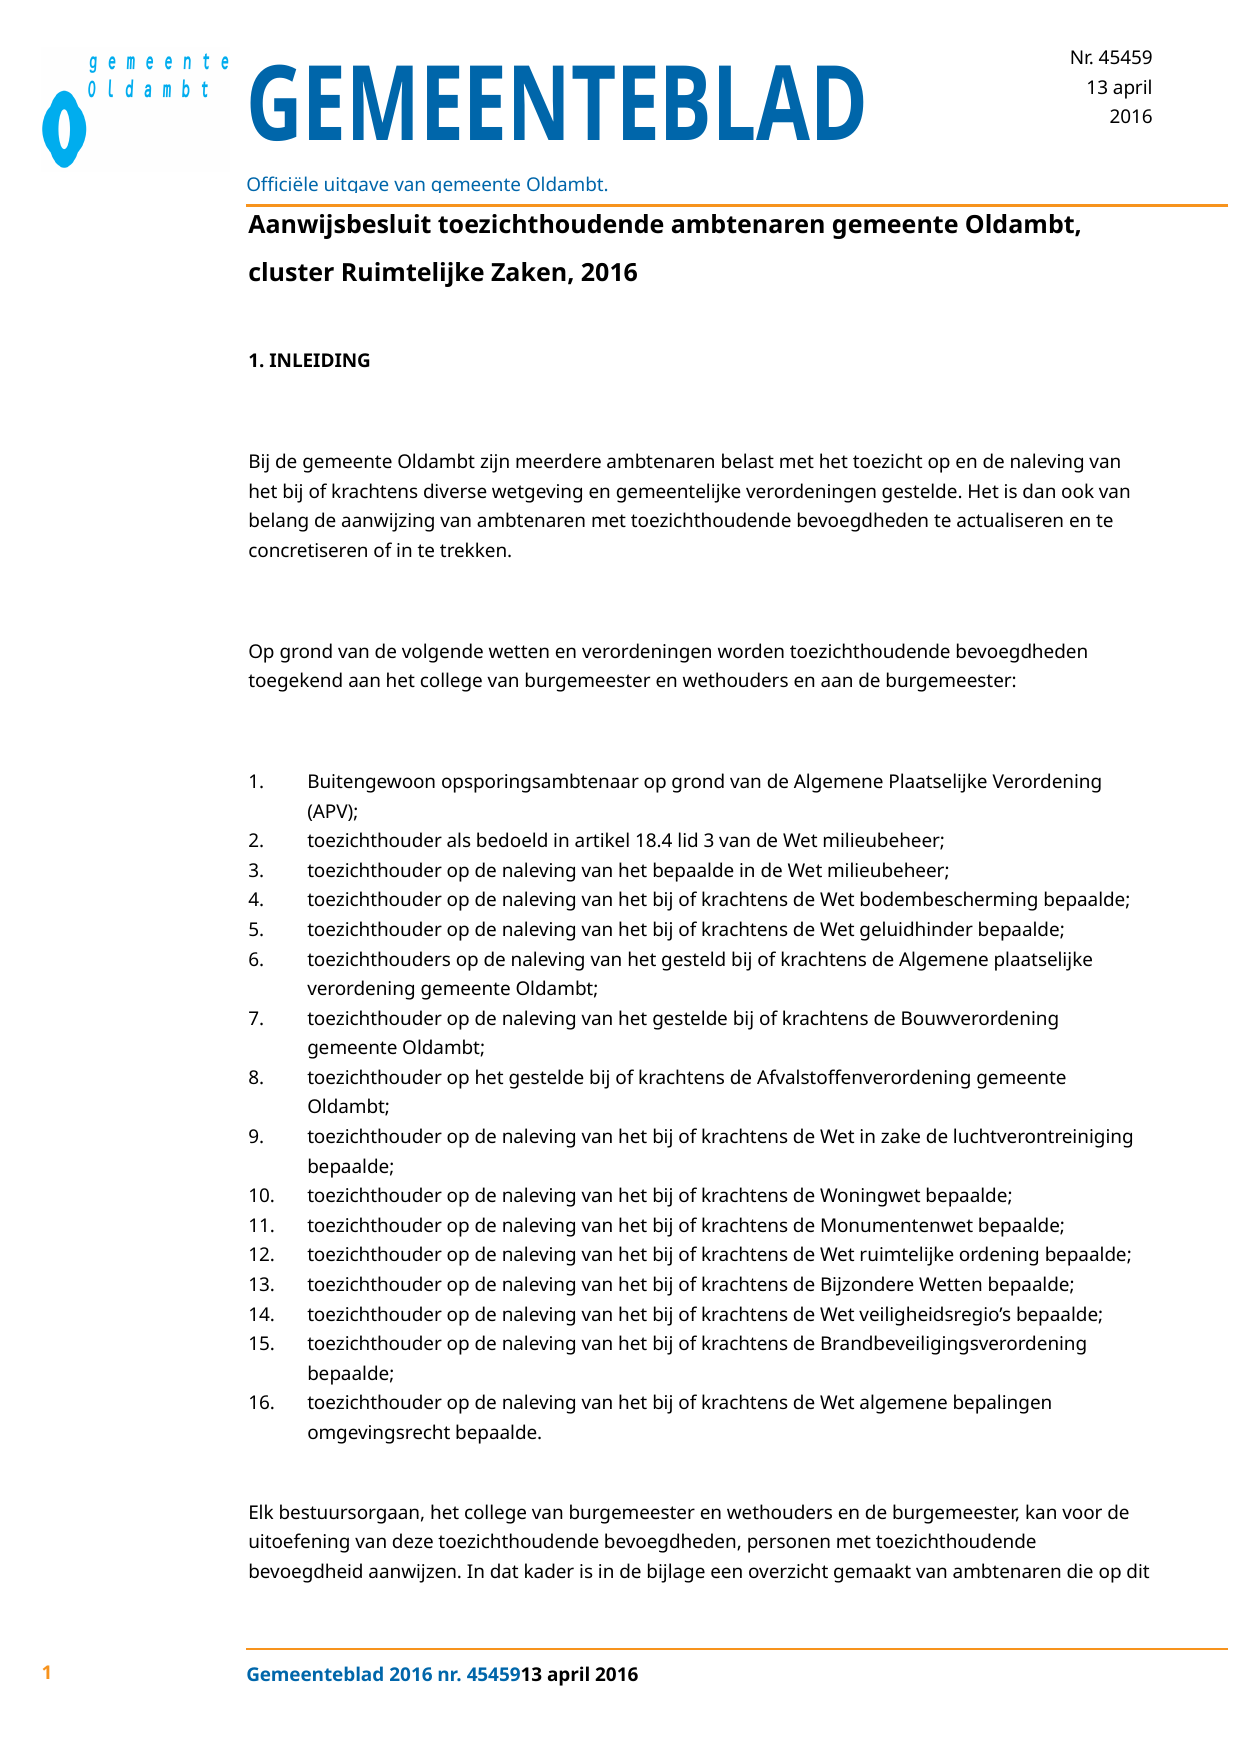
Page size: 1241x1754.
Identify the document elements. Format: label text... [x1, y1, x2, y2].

text Op grond van de volgende wetten en verordeningen worden toezichthoudende bevoegdheden toegekend aan het college van burgemeester en wethouders en aan de burgemeester: [248, 638, 1152, 693]
text Aanwijsbesluit toezichthoudende ambtenaren gemeente Oldambt, cluster Ruimtelijke Zaken, 2016 [248, 207, 1152, 288]
text Bij de gemeente Oldambt zijn meerdere ambtenaren belast met het toezicht op en de naleving van het bij of krachtens diverse wetgeving en gemeentelijke verordeningen gestelde. Het is dan ook van belang de aanwijzing van ambtenaren met toezichthoudende bevoegdheden te actualiseren en te concretiseren of in te trekken. [248, 448, 1152, 563]
list toezichthouder op het gestelde bij of krachtens de Afvalstoffenverordening gemeente Oldambt; [248, 1064, 1152, 1119]
list toezichthouder op de naleving van het bepaalde in de Wet milieubeheer; [248, 857, 1152, 883]
list Buitengewoon opsporingsambtenaar op grond van de Algemene Plaatselijke Verordening (APV); [248, 768, 1152, 824]
list toezichthouder als bedoeld in artikel 18.4 lid 3 van de Wet milieubeheer; [248, 827, 1152, 853]
list toezichthouder op de naleving van het bij of krachtens de Monumentenwet bepaalde; [248, 1212, 1152, 1238]
list toezichthouder op de naleving van het bij of krachtens de Wet geluidhinder bepaalde; [248, 916, 1152, 942]
list toezichthouder op de naleving van het gestelde bij of krachtens de Bouwverordening gemeente Oldambt; [248, 1005, 1152, 1060]
list toezichthouder op de naleving van het bij of krachtens de Wet ruimtelijke ordening bepaalde; [248, 1242, 1152, 1267]
picture [41, 47, 231, 172]
list toezichthouder op de naleving van het bij of krachtens de Wet bodembescherming bepaalde; [248, 887, 1152, 912]
list toezichthouders op de naleving van het gesteld bij of krachtens de Algemene plaatselijke verordening gemeente Oldambt; [248, 946, 1152, 1001]
list toezichthouder op de naleving van het bij of krachtens de Wet algemene bepalingen omgevingsrecht bepaalde. [248, 1389, 1152, 1445]
list toezichthouder op de naleving van het bij of krachtens de Wet in zake de luchtverontreiniging bepaalde; [248, 1123, 1152, 1179]
list toezichthouder op de naleving van het bij of krachtens de Woningwet bepaalde; [248, 1182, 1152, 1208]
list toezichthouder op de naleving van het bij of krachtens de Bijzondere Wetten bepaalde; [248, 1271, 1152, 1297]
text 1. INLEIDING [248, 347, 1152, 373]
list toezichthouder op de naleving van het bij of krachtens de Wet veiligheidsregio’s bepaalde; [248, 1301, 1152, 1327]
list toezichthouder op de naleving van het bij of krachtens de Brandbeveiligingsverordening bepaalde; [248, 1330, 1152, 1386]
text Elk bestuursorgaan, het college van burgemeester en wethouders en de burgemeester, kan voor de uitoefening van deze toezichthoudende bevoegdheden, personen met toezichthoudende bevoegdheid aanwijzen. In dat kader is in de bijlage een overzicht gemaakt van ambtenaren die op dit [248, 1499, 1152, 1584]
